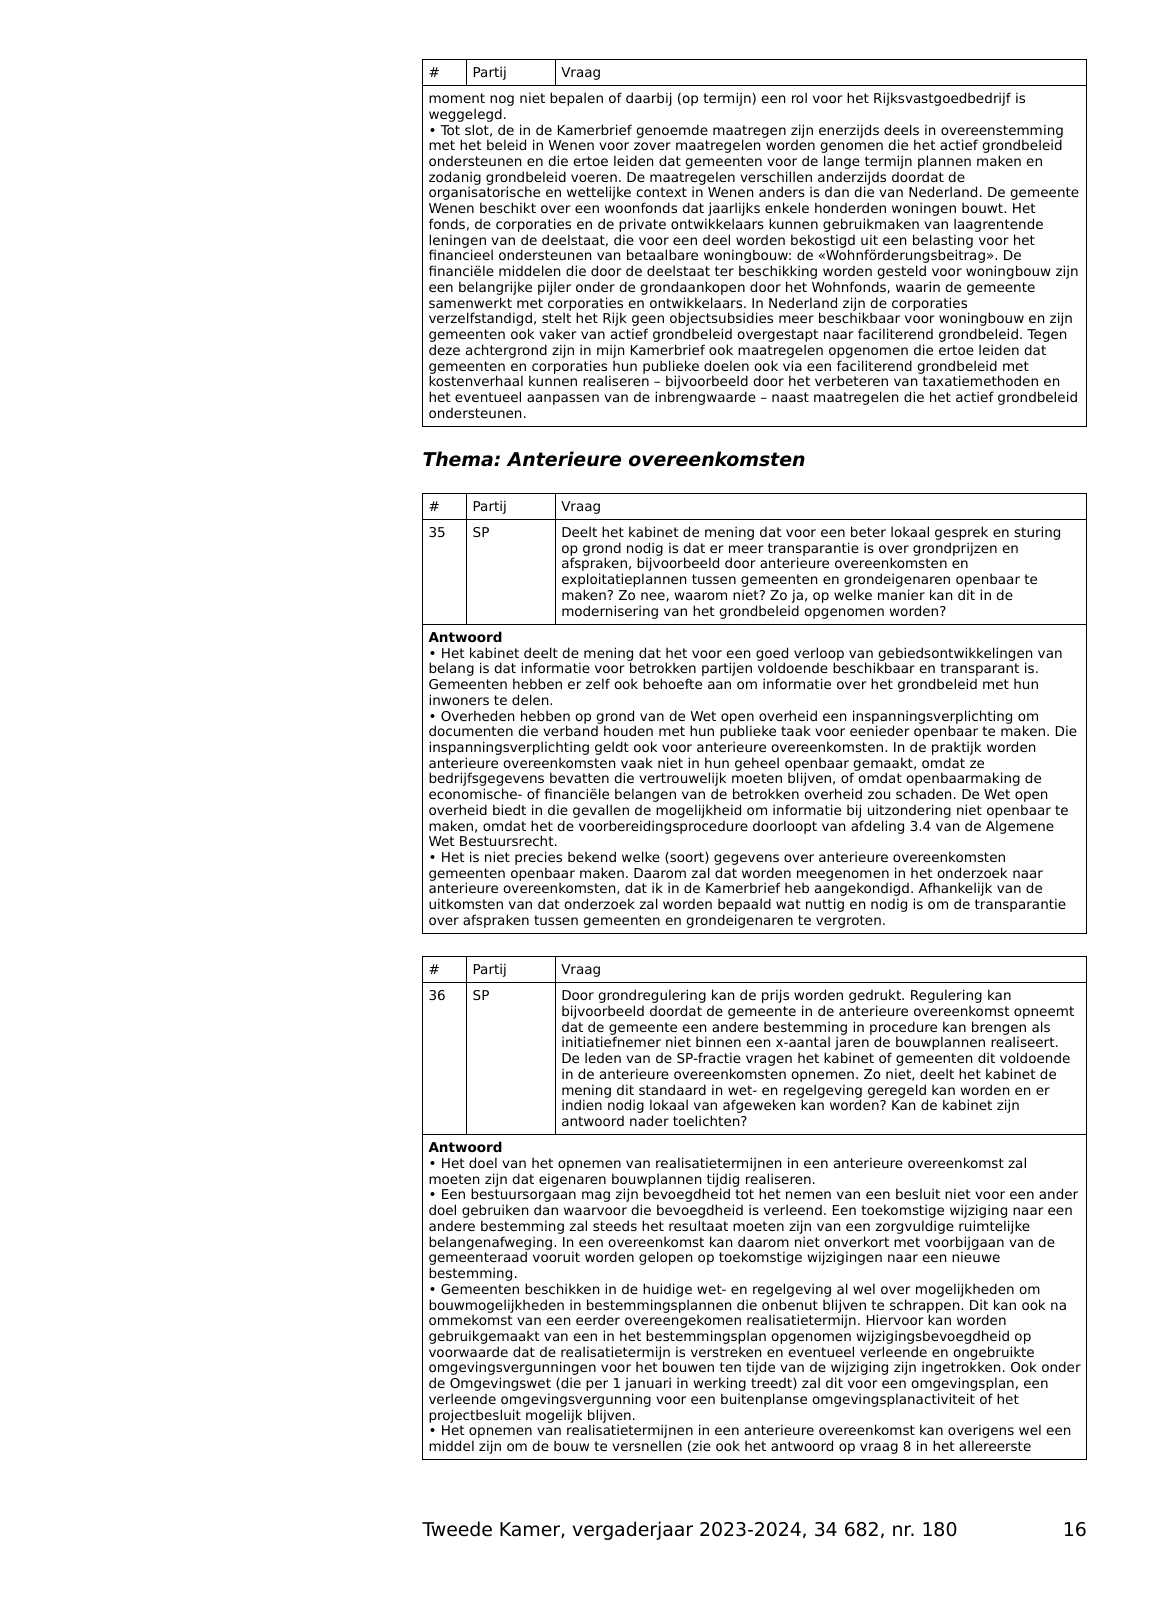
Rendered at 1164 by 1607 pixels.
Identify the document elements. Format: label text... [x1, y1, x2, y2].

table_header Vraag [556, 60, 1086, 85]
table_cell moment nog niet bepalen of daarbij (op termijn) een rol voor het Rijksvastgoedbedrijf is weggelegd. • Tot slot, de in de Kamerbrief genoemde maatregen zijn enerzijds deels in overeenstemming met het beleid in Wenen voor zover maatregelen worden genomen die het actief grondbeleid ondersteunen en die ertoe leiden dat gemeenten voor de lange termijn plannen maken en zodanig grondbeleid voeren. De maatregelen verschillen anderzijds doordat de organisatorische en wettelijke context in Wenen anders is dan die van Nederland. De gemeente Wenen beschikt over een woonfonds dat jaarlijks enkele honderden woningen bouwt. Het fonds, de corporaties en de private ontwikkelaars kunnen gebruikmaken van laagrentende leningen van de deelstaat, die voor een deel worden bekostigd uit een belasting voor het financieel ondersteunen van betaalbare woningbouw: de «Wohnförderungsbeitrag». De financiële middelen die door de deelstaat ter beschikking worden gesteld voor woningbouw zijn een belangrijke pijler onder de grondaankopen door het Wohnfonds, waarin de gemeente samenwerkt met corporaties en ontwikkelaars. In Nederland zijn de corporaties verzelfstandigd, stelt het Rijk geen objectsubsidies meer beschikbaar voor woningbouw en zijn gemeenten ook vaker van actief grondbeleid overgestapt naar faciliterend grondbeleid. Tegen deze achtergrond zijn in mijn Kamerbrief ook maatregelen opgenomen die ertoe leiden dat gemeenten en corporaties hun publieke doelen ook via een faciliterend grondbeleid met kostenverhaal kunnen realiseren – bijvoorbeeld door het verbeteren van taxatiemethoden en het eventueel aanpassen van de inbrengwaarde – naast maatregelen die het actief grondbeleid ondersteunen. [423, 86, 1086, 426]
table_cell Antwoord • Het kabinet deelt de mening dat het voor een goed verloop van gebiedsontwikkelingen van belang is dat informatie voor betrokken partijen voldoende beschikbaar en transparant is. Gemeenten hebben er zelf ook behoefte aan om informatie over het grondbeleid met hun inwoners te delen. • Overheden hebben op grond van de Wet open overheid een inspanningsverplichting om documenten die verband houden met hun publieke taak voor eenieder openbaar te maken. Die inspanningsverplichting geldt ook voor anterieure overeenkomsten. In de praktijk worden anterieure overeenkomsten vaak niet in hun geheel openbaar gemaakt, omdat ze bedrijfsgegevens bevatten die vertrouwelijk moeten blijven, of omdat openbaarmaking de economische- of financiële belangen van de betrokken overheid zou schaden. De Wet open overheid biedt in die gevallen de mogelijkheid om informatie bij uitzondering niet openbaar te maken, omdat het de voorbereidingsprocedure doorloopt van afdeling 3.4 van de Algemene Wet Bestuursrecht. • Het is niet precies bekend welke (soort) gegevens over anterieure overeenkomsten gemeenten openbaar maken. Daarom zal dat worden meegenomen in het onderzoek naar anterieure overeenkomsten, dat ik in de Kamerbrief heb aangekondigd. Afhankelijk van de uitkomsten van dat onderzoek zal worden bepaald wat nuttig en nodig is om de transparantie over afspraken tussen gemeenten en grondeigenaren te vergroten. [423, 625, 1086, 933]
table_header Partij [467, 957, 555, 982]
table_header # [423, 60, 466, 85]
table_header # [423, 957, 466, 982]
table_cell Antwoord • Het doel van het opnemen van realisatietermijnen in een anterieure overeenkomst zal moeten zijn dat eigenaren bouwplannen tijdig realiseren. • Een bestuursorgaan mag zijn bevoegdheid tot het nemen van een besluit niet voor een ander doel gebruiken dan waarvoor die bevoegdheid is verleend. Een toekomstige wijziging naar een andere bestemming zal steeds het resultaat moeten zijn van een zorgvuldige ruimtelijke belangenafweging. In een overeenkomst kan daarom niet onverkort met voorbijgaan van de gemeenteraad vooruit worden gelopen op toekomstige wijzigingen naar een nieuwe bestemming. • Gemeenten beschikken in de huidige wet- en regelgeving al wel over mogelijkheden om bouwmogelijkheden in bestemmingsplannen die onbenut blijven te schrappen. Dit kan ook na ommekomst van een eerder overeengekomen realisatietermijn. Hiervoor kan worden gebruikgemaakt van een in het bestemmingsplan opgenomen wijzigingsbevoegdheid op voorwaarde dat de realisatietermijn is verstreken en eventueel verleende en ongebruikte omgevingsvergunningen voor het bouwen ten tijde van de wijziging zijn ingetrokken. Ook onder de Omgevingswet (die per 1 januari in werking treedt) zal dit voor een omgevingsplan, een verleende omgevingsvergunning voor een buitenplanse omgevingsplanactiviteit of het projectbesluit mogelijk blijven. • Het opnemen van realisatietermijnen in een anterieure overeenkomst kan overigens wel een middel zijn om de bouw te versnellen (zie ook het antwoord op vraag 8 in het allereerste [423, 1135, 1086, 1459]
table_cell 35 [423, 520, 466, 624]
table_header # [423, 494, 466, 519]
subtitle Thema: Anterieure overeenkomsten [422, 449, 1087, 471]
table_header Vraag [556, 494, 1086, 519]
table_cell Deelt het kabinet de mening dat voor een beter lokaal gesprek en sturing op grond nodig is dat er meer transparantie is over grondprijzen en afspraken, bijvoorbeeld door anterieure overeenkomsten en exploitatieplannen tussen gemeenten en grondeigenaren openbaar te maken? Zo nee, waarom niet? Zo ja, op welke manier kan dit in de modernisering van het grondbeleid opgenomen worden? [556, 520, 1086, 624]
table_cell 36 [423, 983, 466, 1134]
table_header Vraag [556, 957, 1086, 982]
table_header Partij [467, 494, 555, 519]
table_cell SP [467, 983, 555, 1134]
table_cell SP [467, 520, 555, 624]
table_header Partij [467, 60, 555, 85]
table_cell Door grondregulering kan de prijs worden gedrukt. Regulering kan bijvoorbeeld doordat de gemeente in de anterieure overeenkomst opneemt dat de gemeente een andere bestemming in procedure kan brengen als initiatiefnemer niet binnen een x-aantal jaren de bouwplannen realiseert. De leden van de SP-fractie vragen het kabinet of gemeenten dit voldoende in de anterieure overeenkomsten opnemen. Zo niet, deelt het kabinet de mening dit standaard in wet- en regelgeving geregeld kan worden en er indien nodig lokaal van afgeweken kan worden? Kan de kabinet zijn antwoord nader toelichten? [556, 983, 1086, 1134]
